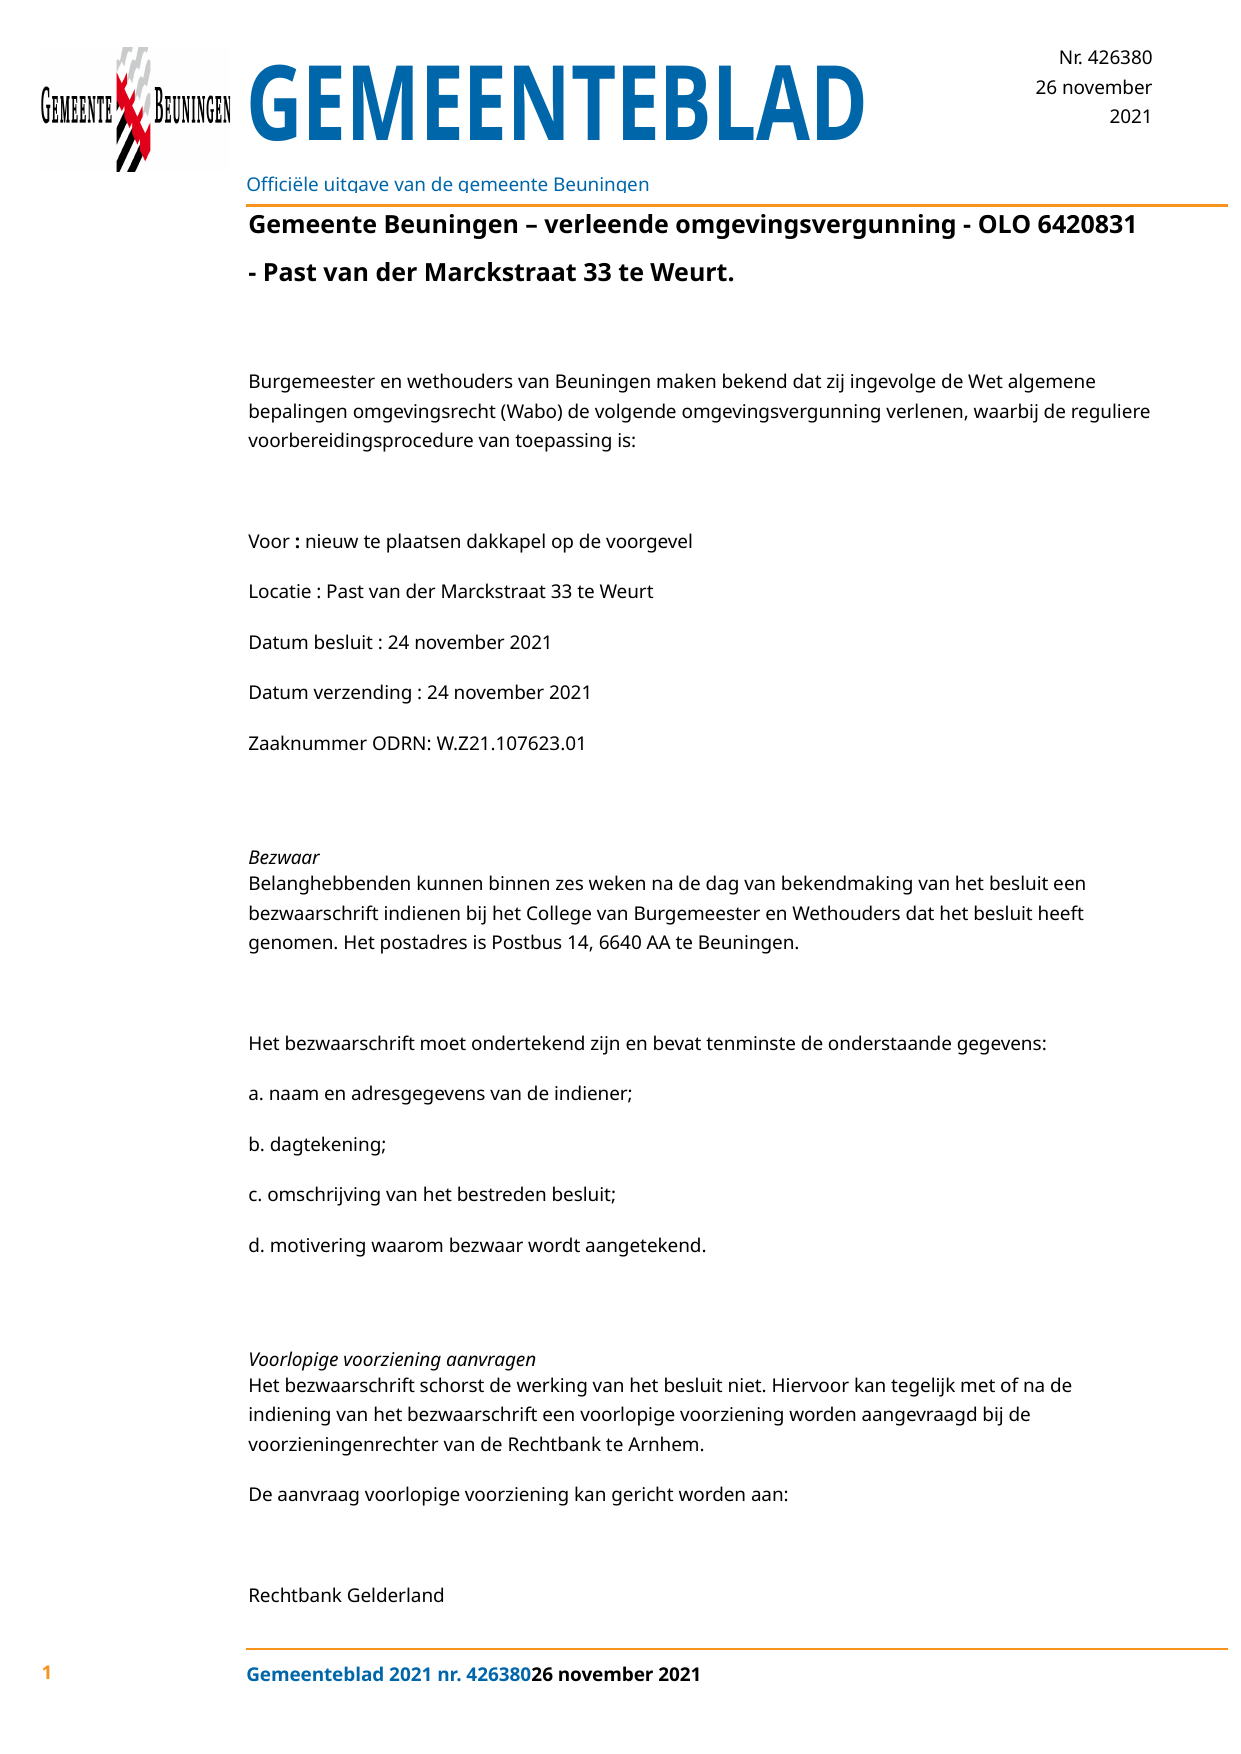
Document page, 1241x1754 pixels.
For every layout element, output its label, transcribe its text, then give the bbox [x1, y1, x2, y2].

text Datum besluit : 24 november 2021 [248, 629, 1152, 655]
text d. motivering waarom bezwaar wordt aangetekend. [248, 1232, 1152, 1257]
text Zaaknummer ODRN: W.Z21.107623.01 [248, 730, 1152, 756]
text Burgemeester en wethouders van Beuningen maken bekend dat zij ingevolge de Wet algemene bepalingen omgevingsrecht (Wabo) de volgende omgevingsvergunning verlenen, waarbij de reguliere voorbereidingsprocedure van toepassing is: [248, 368, 1152, 453]
text Het bezwaarschrift schorst de werking van het besluit niet. Hiervoor kan tegelijk met of na de indiening van het bezwaarschrift een voorlopige voorziening worden aangevraagd bij de voorzieningenrechter van de Rechtbank te Arnhem. [248, 1372, 1152, 1457]
text Gemeente Beuningen – verleende omgevingsvergunning - OLO 6420831 - Past van der Marckstraat 33 te Weurt. [248, 207, 1152, 288]
text b. dagtekening; [248, 1131, 1152, 1157]
text Het bezwaarschrift moet ondertekend zijn en bevat tenminste de onderstaande gegevens: [248, 1030, 1152, 1056]
text a. naam en adresgegevens van de indiener; [248, 1081, 1152, 1106]
text Rechtbank Gelderland [248, 1582, 1152, 1608]
text Voorlopige voorziening aanvragen [248, 1346, 1152, 1372]
text Bezwaar [248, 844, 1152, 870]
text Voor : nieuw te plaatsen dakkapel op de voorgevel [248, 528, 1152, 554]
text Belanghebbenden kunnen binnen zes weken na de dag van bekendmaking van het besluit een bezwaarschrift indienen bij het College van Burgemeester en Wethouders dat het besluit heeft genomen. Het postadres is Postbus 14, 6640 AA te Beuningen. [248, 870, 1152, 955]
text Datum verzending : 24 november 2021 [248, 679, 1152, 705]
text Locatie : Past van der Marckstraat 33 te Weurt [248, 579, 1152, 604]
picture [41, 47, 231, 172]
text c. omschrijving van het bestreden besluit; [248, 1181, 1152, 1207]
text De aanvraag voorlopige voorziening kan gericht worden aan: [248, 1481, 1152, 1507]
